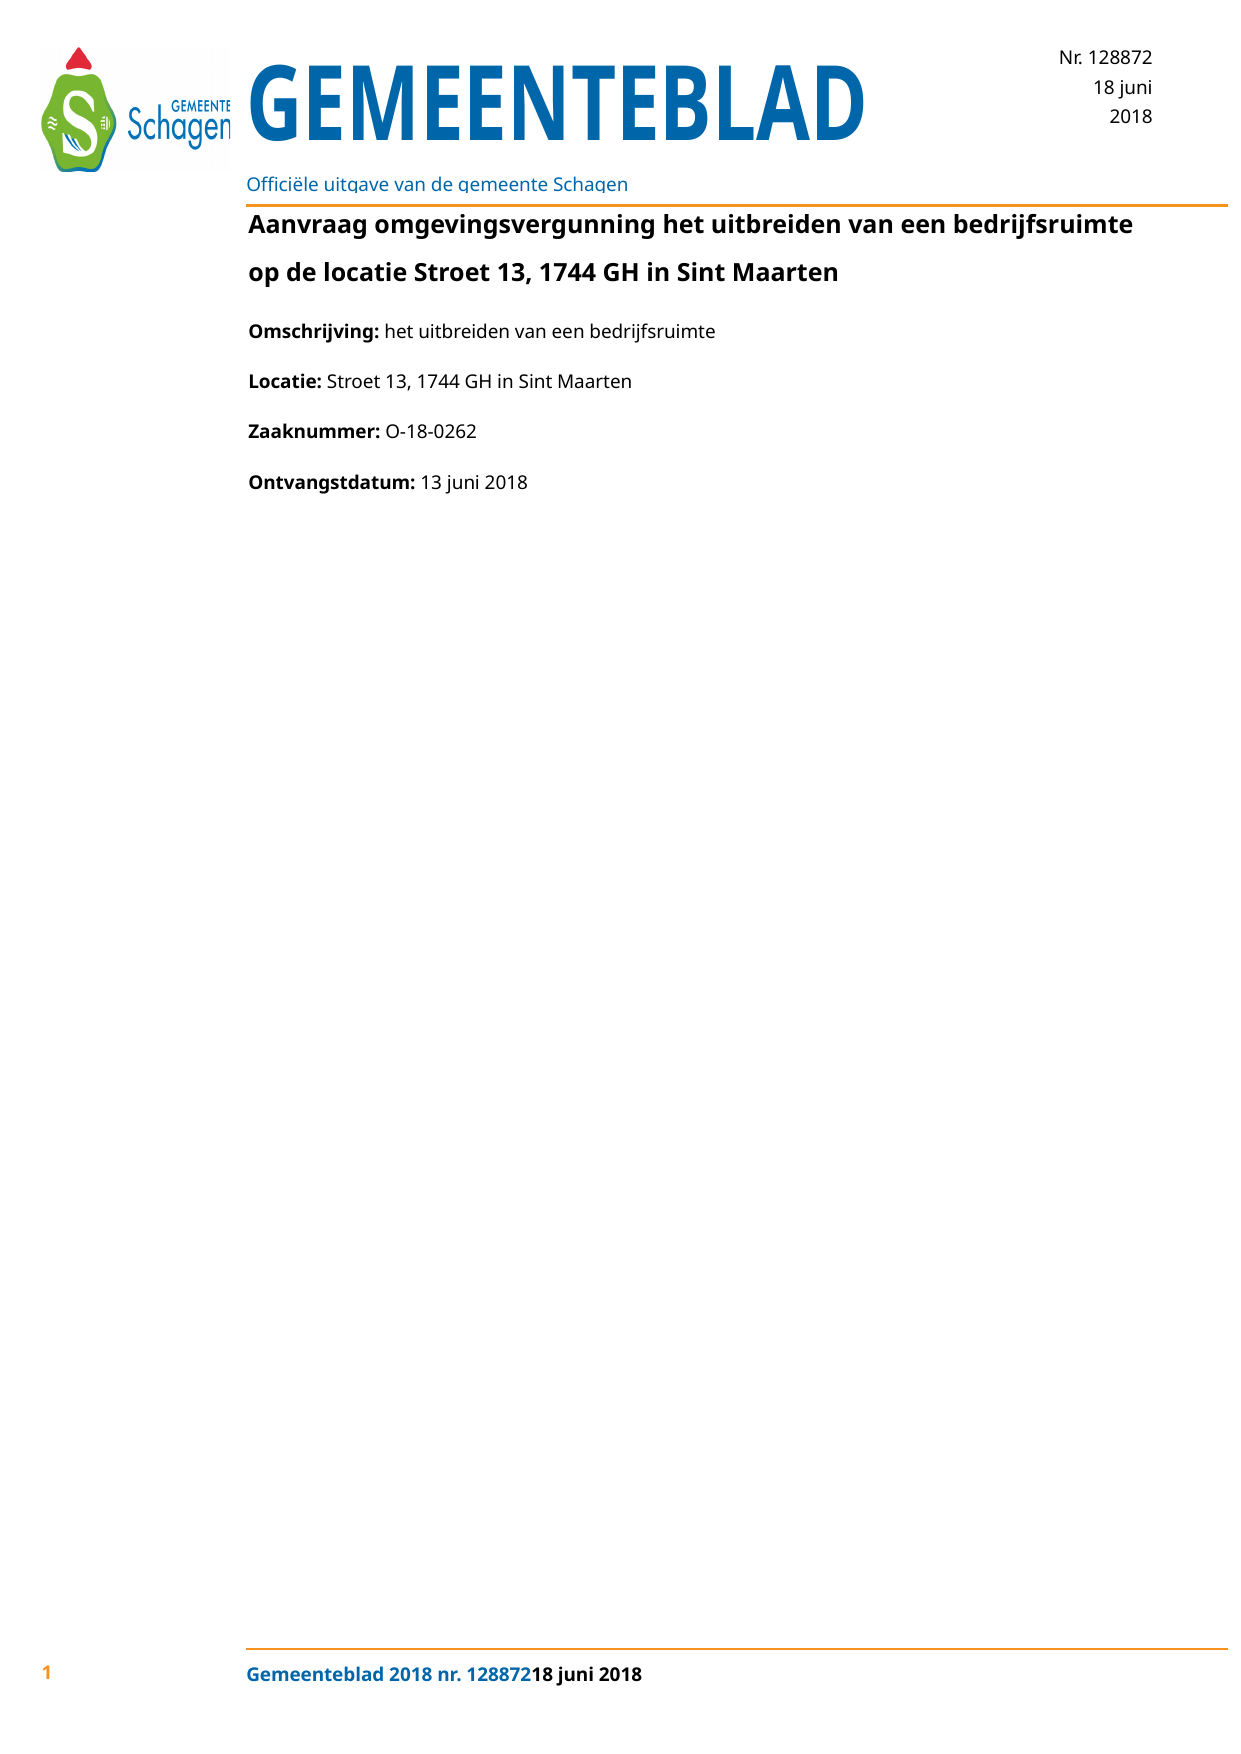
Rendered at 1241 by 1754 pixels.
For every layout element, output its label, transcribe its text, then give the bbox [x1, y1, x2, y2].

picture [41, 47, 231, 172]
text Omschrijving: het uitbreiden van een bedrijfsruimte [248, 318, 1152, 344]
text Locatie: Stroet 13, 1744 GH in Sint Maarten [248, 368, 1152, 394]
text Aanvraag omgevingsvergunning het uitbreiden van een bedrijfsruimte op de locatie Stroet 13, 1744 GH in Sint Maarten [248, 207, 1152, 288]
text Ontvangstdatum: 13 juni 2018 [248, 469, 1152, 495]
text Zaaknummer: O-18-0262 [248, 419, 1152, 444]
